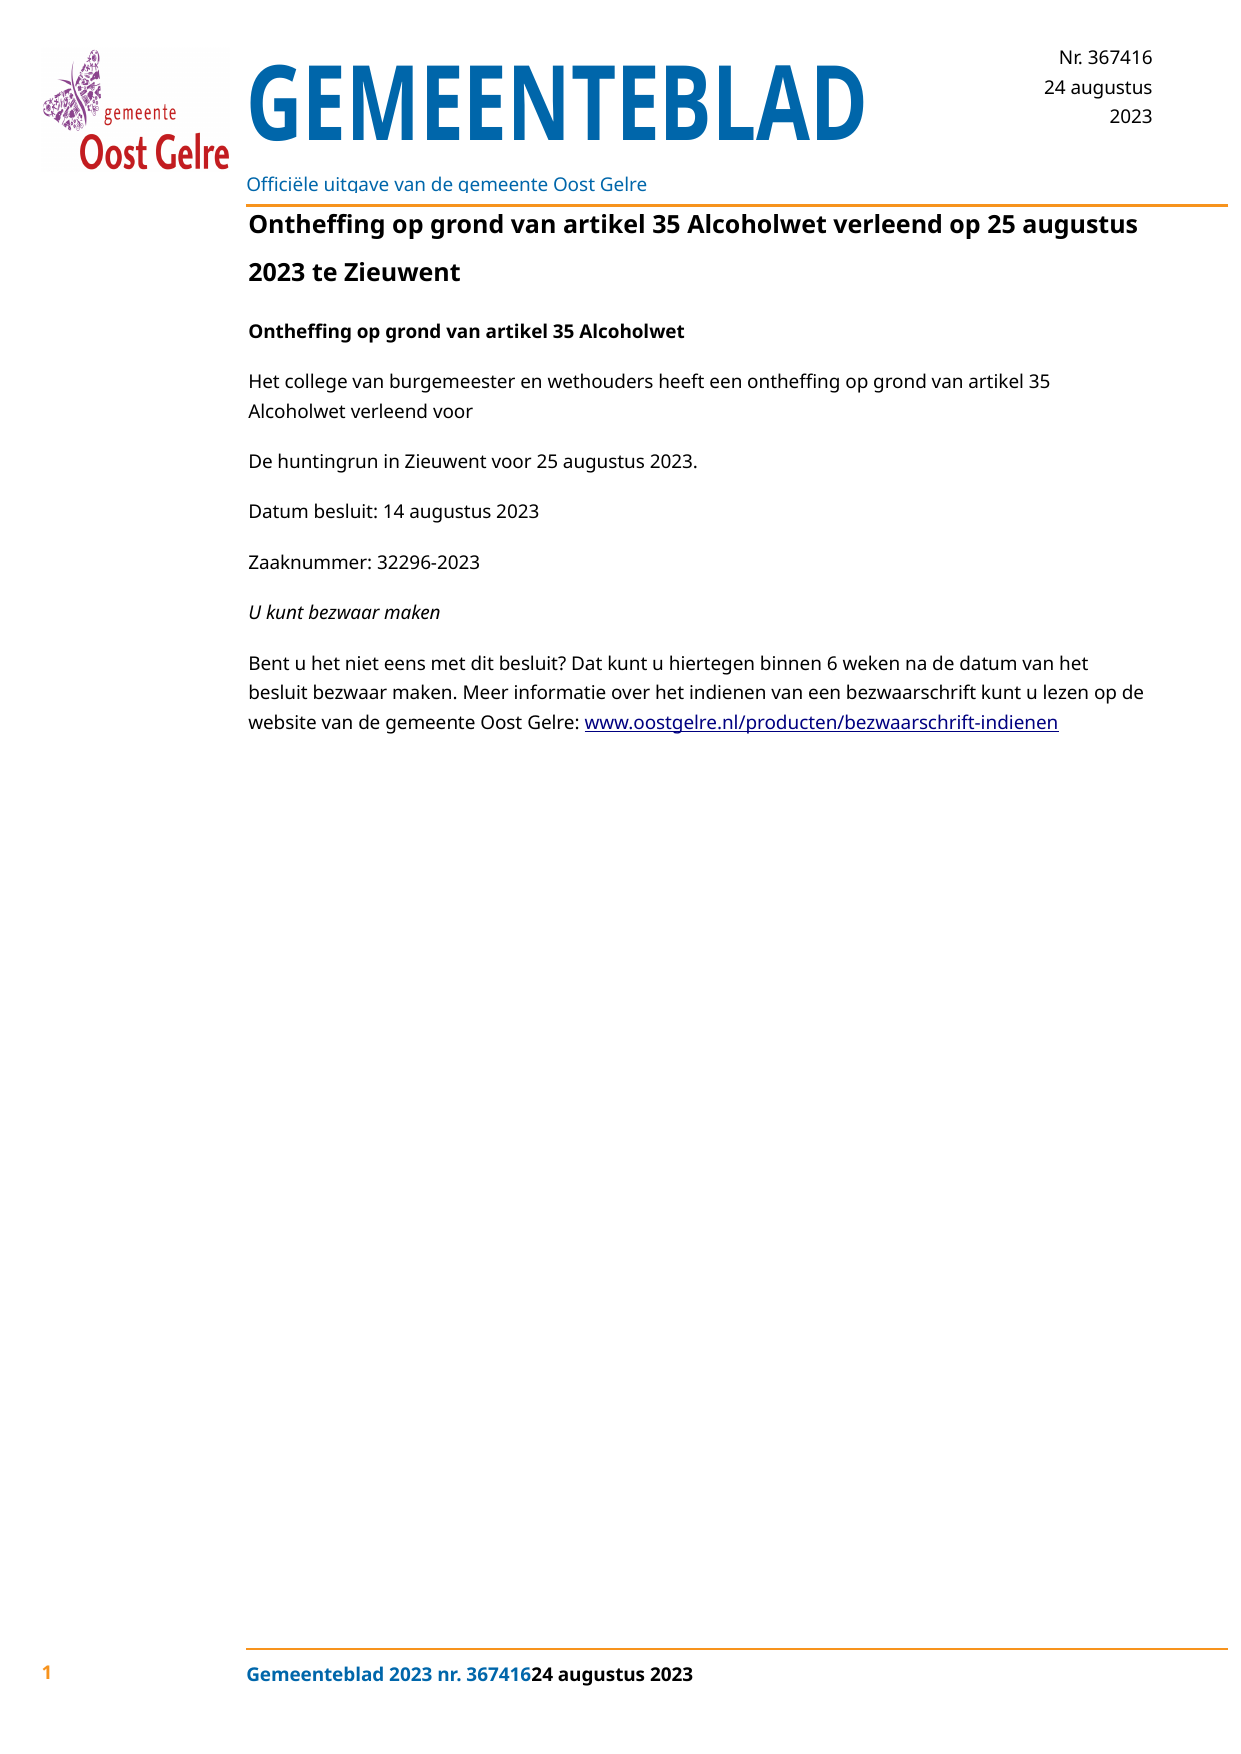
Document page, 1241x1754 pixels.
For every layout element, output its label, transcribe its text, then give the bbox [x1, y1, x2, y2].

text Ontheffing op grond van artikel 35 Alcoholwet verleend op 25 augustus 2023 te Zieuwent [248, 207, 1152, 288]
text Datum besluit: 14 augustus 2023 [248, 499, 1152, 524]
text U kunt bezwaar maken [248, 599, 1152, 625]
text De huntingrun in Zieuwent voor 25 augustus 2023. [248, 448, 1152, 474]
text Het college van burgemeester en wethouders heeft een ontheffing op grond van artikel 35 Alcoholwet verleend voor [248, 368, 1152, 424]
text Ontheffing op grond van artikel 35 Alcoholwet [248, 318, 1152, 344]
text Zaaknummer: 32296-2023 [248, 549, 1152, 575]
text Bent u het niet eens met dit besluit? Dat kunt u hiertegen binnen 6 weken na de datum van het besluit bezwaar maken. Meer informatie over het indienen van een bezwaarschrift kunt u lezen op de website van de gemeente Oost Gelre: www.oostgelre.nl/producten/bezwaarschrift-indienen [248, 650, 1152, 735]
picture [41, 47, 231, 172]
